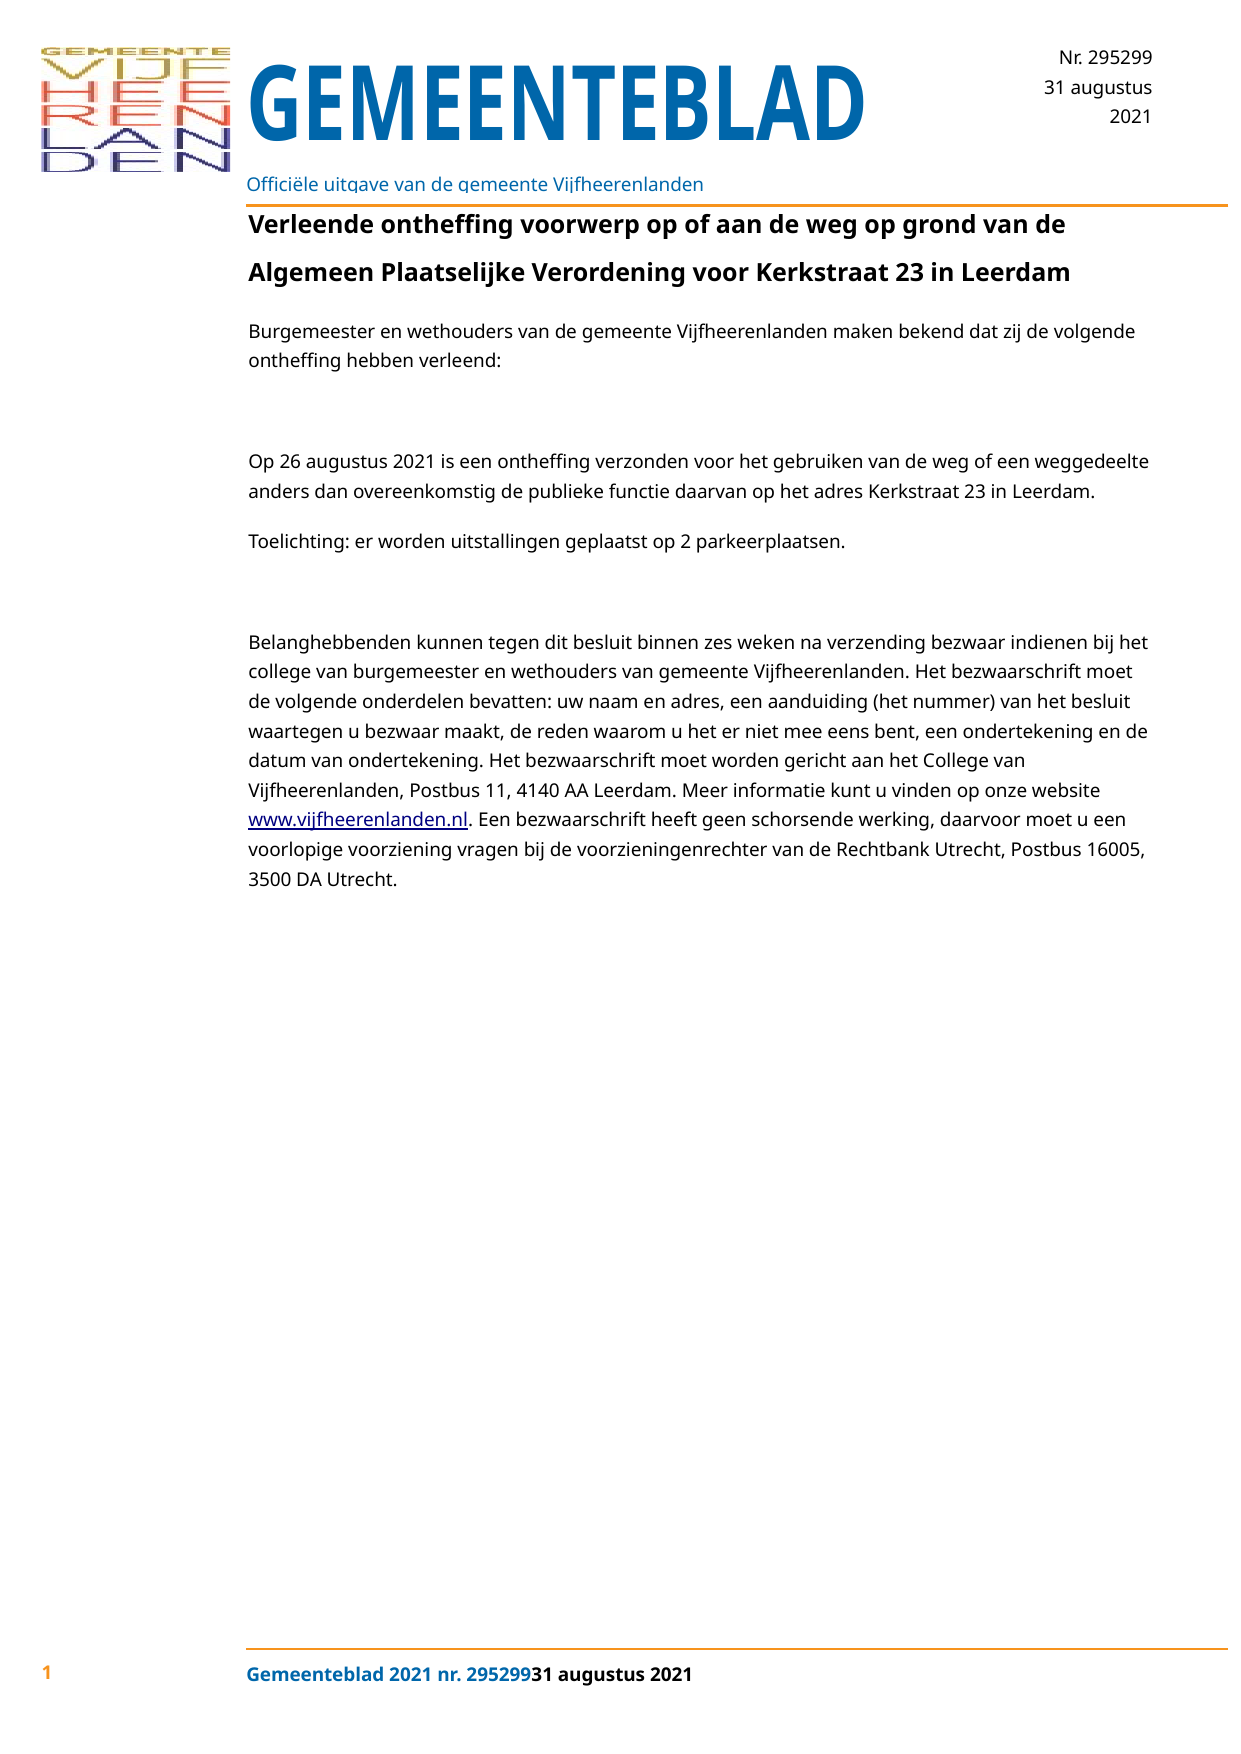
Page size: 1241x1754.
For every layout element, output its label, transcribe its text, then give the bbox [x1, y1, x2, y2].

text Toelichting: er worden uitstallingen geplaatst op 2 parkeerplaatsen. [248, 528, 1152, 554]
text Belanghebbenden kunnen tegen dit besluit binnen zes weken na verzending bezwaar indienen bij het college van burgemeester en wethouders van gemeente Vijfheerenlanden. Het bezwaarschrift moet de volgende onderdelen bevatten: uw naam en adres, een aanduiding (het nummer) van het besluit waartegen u bezwaar maakt, de reden waarom u het er niet mee eens bent, een ondertekening en de datum van ondertekening. Het bezwaarschrift moet worden gericht aan het College van Vijfheerenlanden, Postbus 11, 4140 AA Leerdam. Meer informatie kunt u vinden op onze website www.vijfheerenlanden.nl. Een bezwaarschrift heeft geen schorsende werking, daarvoor moet u een voorlopige voorziening vragen bij de voorzieningenrechter van de Rechtbank Utrecht, Postbus 16005, 3500 DA Utrecht. [248, 629, 1152, 892]
picture [41, 47, 231, 172]
text Verleende ontheffing voorwerp op of aan de weg op grond van de Algemeen Plaatselijke Verordening voor Kerkstraat 23 in Leerdam [248, 207, 1152, 288]
text Burgemeester en wethouders van de gemeente Vijfheerenlanden maken bekend dat zij de volgende ontheffing hebben verleend: [248, 318, 1152, 373]
text Op 26 augustus 2021 is een ontheffing verzonden voor het gebruiken van de weg of een weggedeelte anders dan overeenkomstig de publieke functie daarvan op het adres Kerkstraat 23 in Leerdam. [248, 448, 1152, 504]
